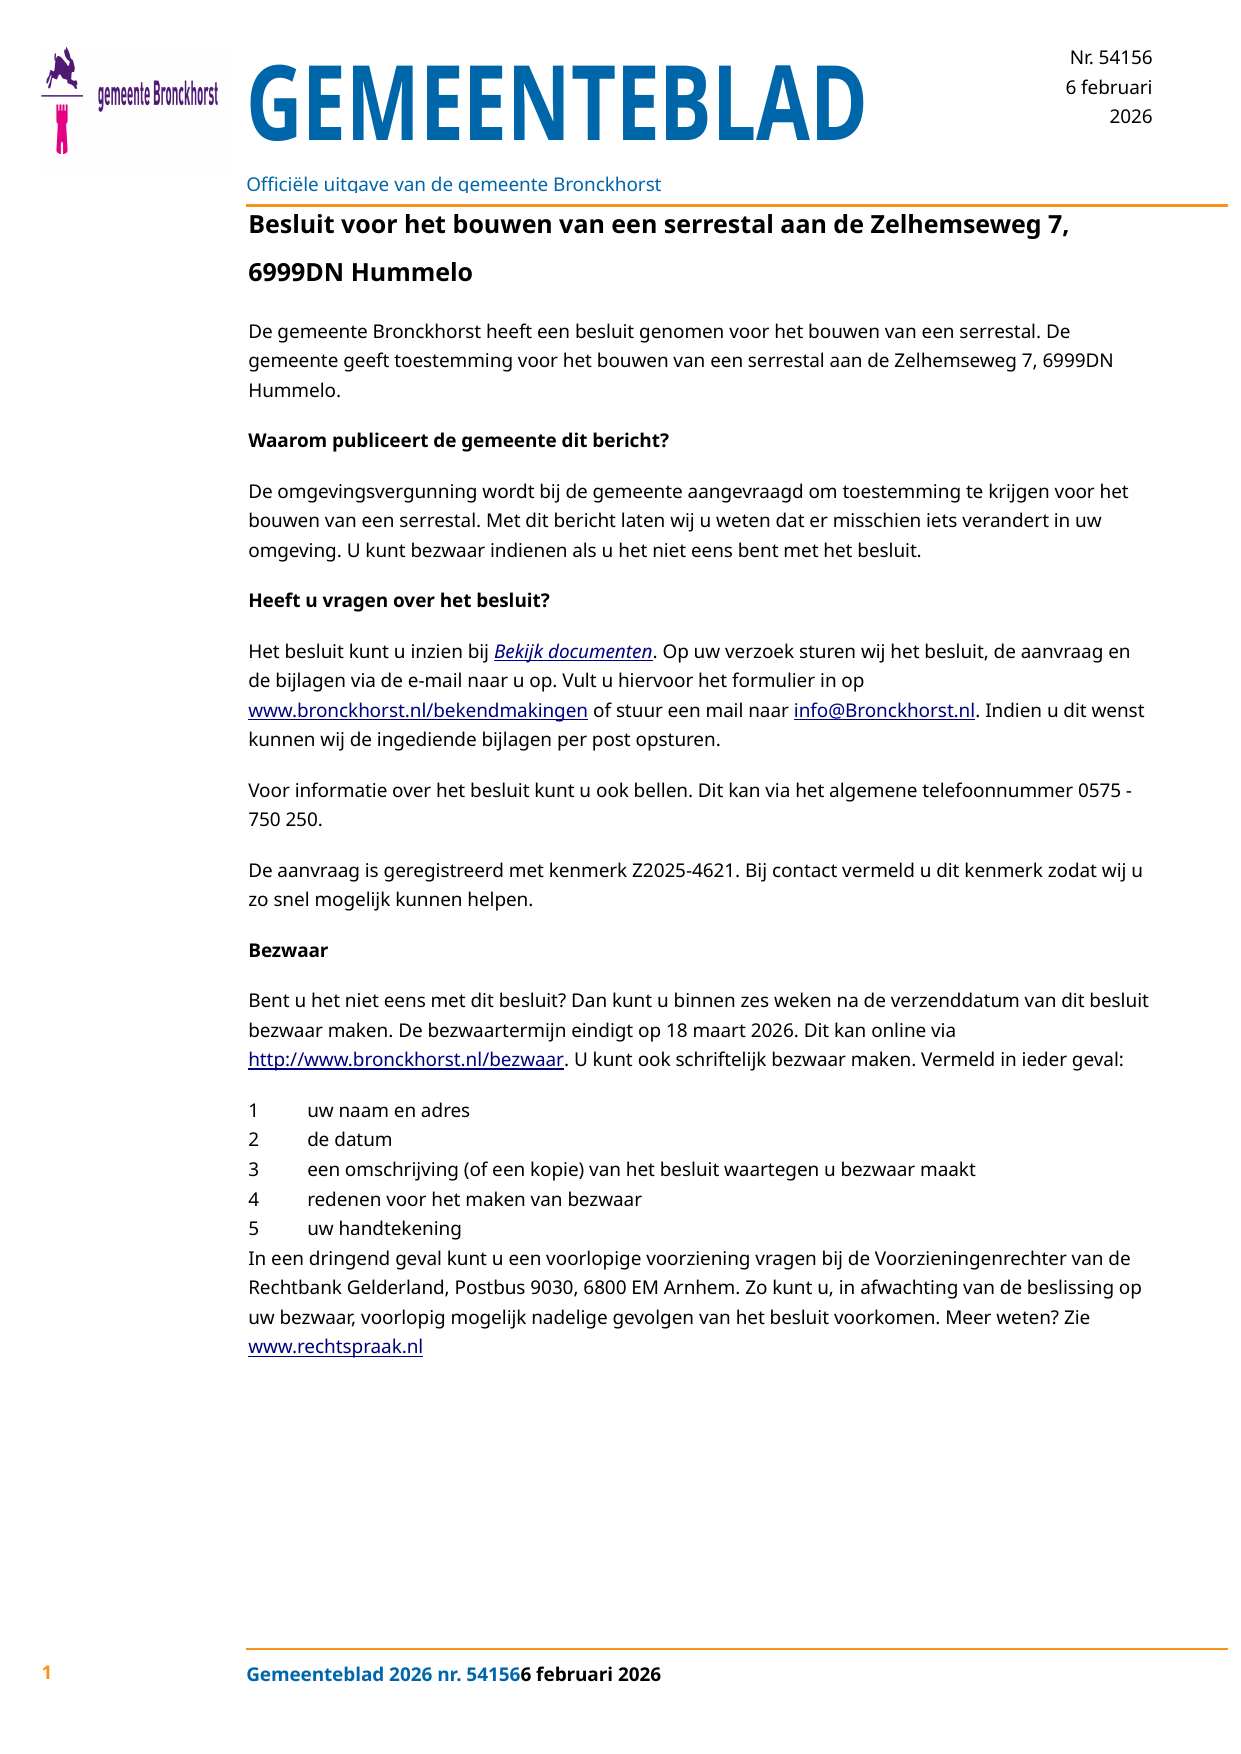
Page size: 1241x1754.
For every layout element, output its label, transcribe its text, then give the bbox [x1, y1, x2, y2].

text Bent u het niet eens met dit besluit? Dan kunt u binnen zes weken na de verzenddatum van dit besluit bezwaar maken. De bezwaartermijn eindigt op 18 maart 2026. Dit kan online via http://www.bronckhorst.nl/bezwaar. U kunt ook schriftelijk bezwaar maken. Vermeld in ieder geval: [248, 987, 1152, 1072]
text De gemeente Bronckhorst heeft een besluit genomen voor het bouwen van een serrestal. De gemeente geeft toestemming voor het bouwen van een serrestal aan de Zelhemseweg 7, 6999DN Hummelo. [248, 318, 1152, 403]
picture [41, 47, 231, 172]
text Bezwaar [248, 937, 1152, 963]
text De aanvraag is geregistreerd met kenmerk Z2025-4621. Bij contact vermeld u dit kenmerk zodat wij u zo snel mogelijk kunnen helpen. [248, 857, 1152, 912]
list de datum [248, 1127, 1152, 1152]
list uw naam en adres [248, 1097, 1152, 1123]
list een omschrijving (of een kopie) van het besluit waartegen u bezwaar maakt [248, 1156, 1152, 1182]
text Het besluit kunt u inzien bij Bekijk documenten. Op uw verzoek sturen wij het besluit, de aanvraag en de bijlagen via de e-mail naar u op. Vult u hiervoor het formulier in op www.bronckhorst.nl/bekendmakingen of stuur een mail naar info@Bronckhorst.nl. Indien u dit wenst kunnen wij de ingediende bijlagen per post opsturen. [248, 638, 1152, 752]
text Voor informatie over het besluit kunt u ook bellen. Dit kan via het algemene telefoonnummer 0575 - 750 250. [248, 777, 1152, 832]
text De omgevingsvergunning wordt bij de gemeente aangevraagd om toestemming te krijgen voor het bouwen van een serrestal. Met dit bericht laten wij u weten dat er misschien iets verandert in uw omgeving. U kunt bezwaar indienen als u het niet eens bent met het besluit. [248, 478, 1152, 563]
list redenen voor het maken van bezwaar [248, 1186, 1152, 1212]
text Heeft u vragen over het besluit? [248, 587, 1152, 613]
text In een dringend geval kunt u een voorlopige voorziening vragen bij de Voorzieningenrechter van de Rechtbank Gelderland, Postbus 9030, 6800 EM Arnhem. Zo kunt u, in afwachting van de beslissing op uw bezwaar, voorlopig mogelijk nadelige gevolgen van het besluit voorkomen. Meer weten? Zie www.rechtspraak.nl [248, 1245, 1152, 1359]
list uw handtekening [248, 1215, 1152, 1241]
text Besluit voor het bouwen van een serrestal aan de Zelhemseweg 7, 6999DN Hummelo [248, 207, 1152, 288]
text Waarom publiceert de gemeente dit bericht? [248, 427, 1152, 453]
